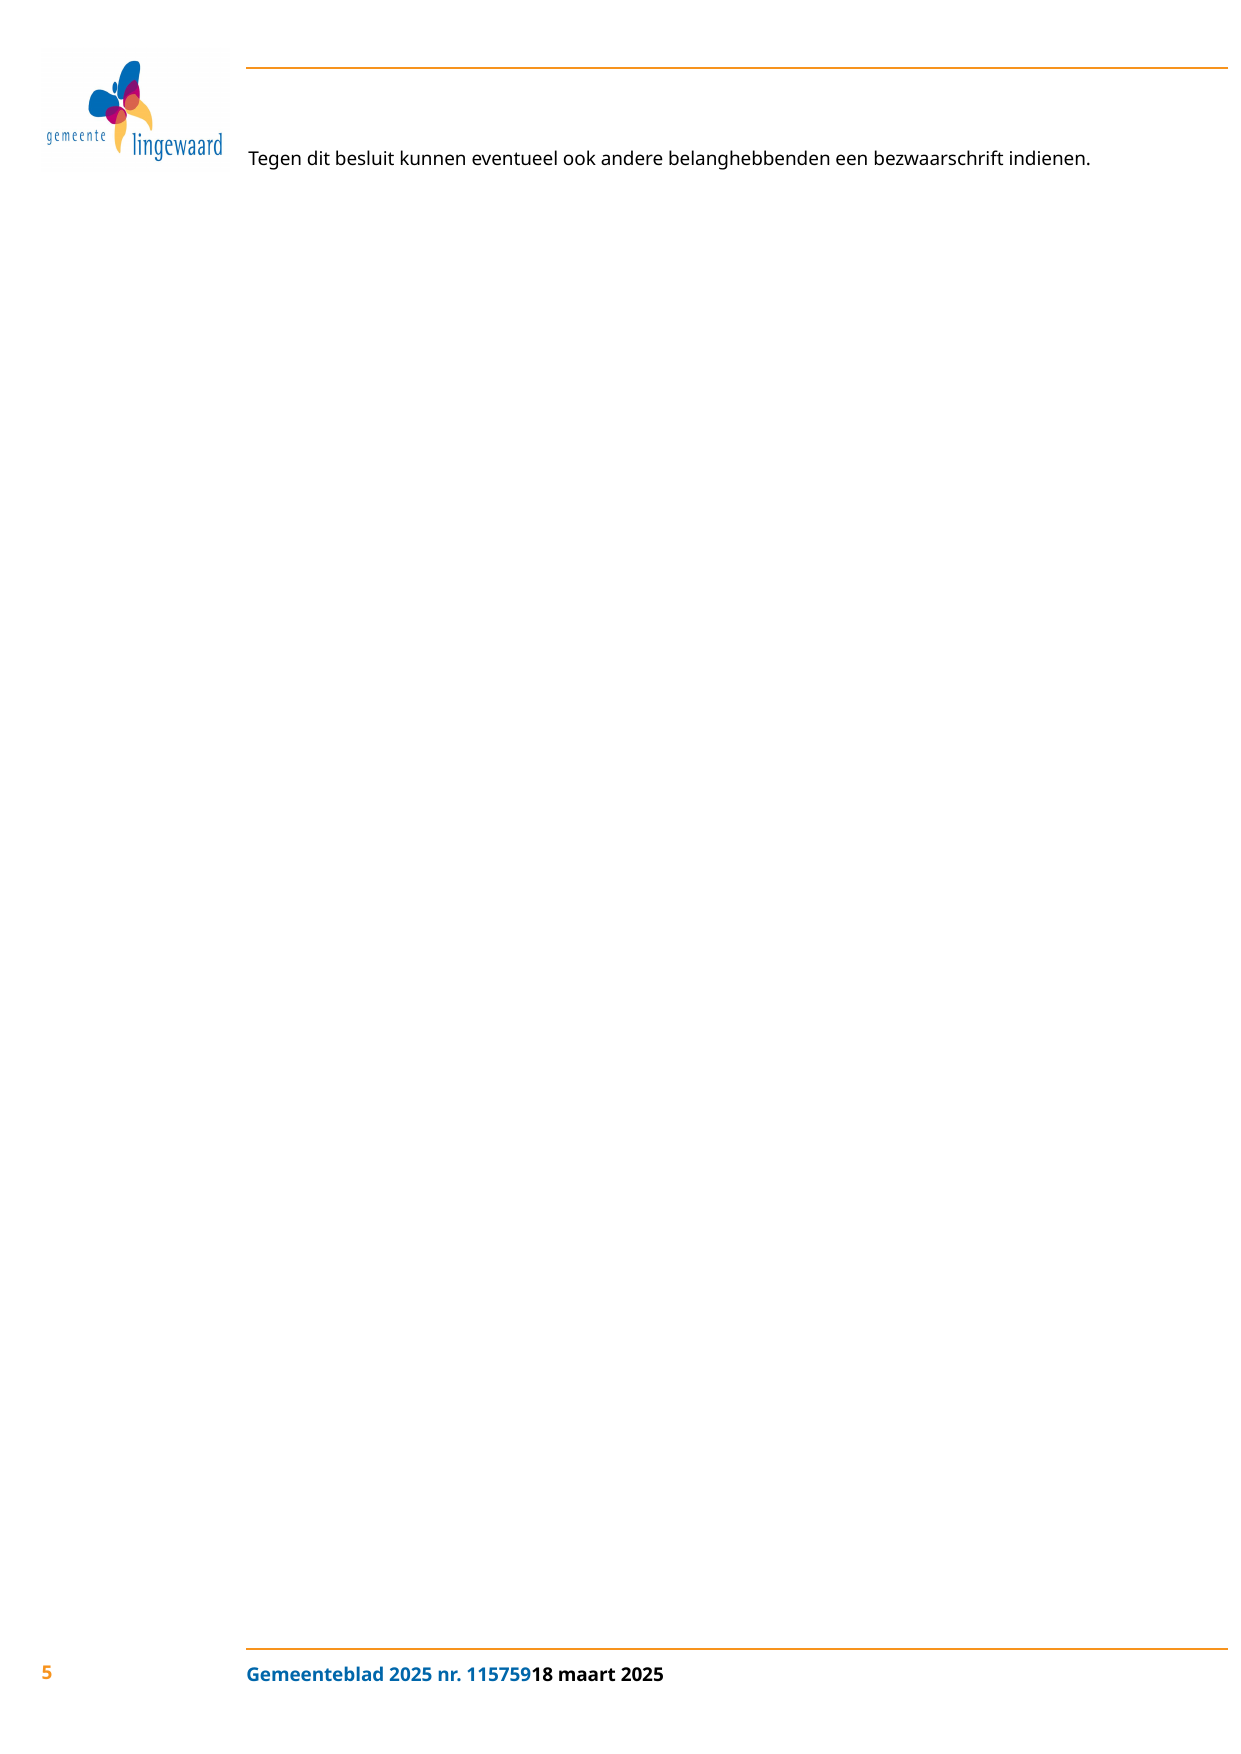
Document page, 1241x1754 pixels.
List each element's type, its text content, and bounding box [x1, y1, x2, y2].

text Tegen dit besluit kunnen eventueel ook andere belanghebbenden een bezwaarschrift indienen. [248, 145, 1152, 171]
picture [41, 47, 231, 172]
